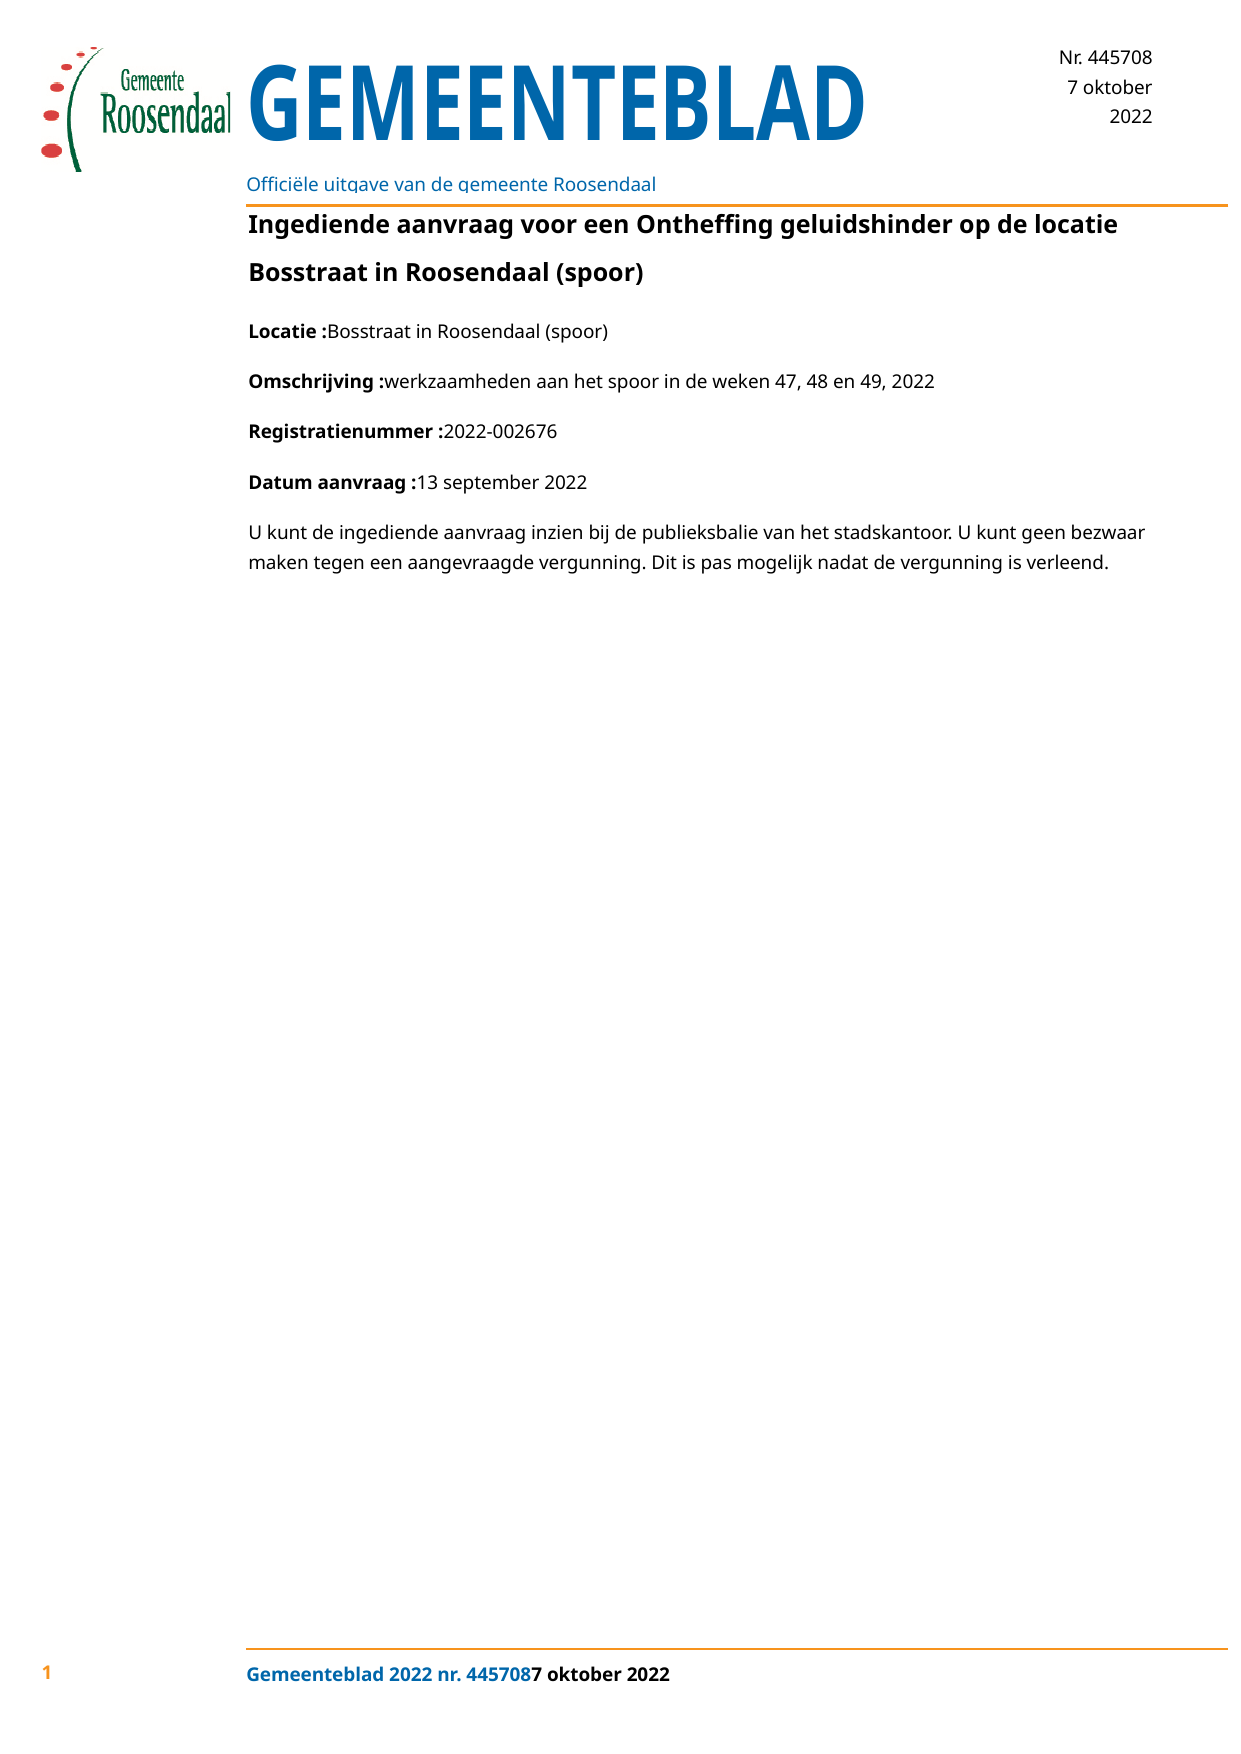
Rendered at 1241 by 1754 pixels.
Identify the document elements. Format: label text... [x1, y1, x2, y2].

text U kunt de ingediende aanvraag inzien bij de publieksbalie van het stadskantoor. U kunt geen bezwaar maken tegen een aangevraagde vergunning. Dit is pas mogelijk nadat de vergunning is verleend. [248, 519, 1152, 575]
text Registratienummer :2022-002676 [248, 419, 1152, 444]
text Datum aanvraag :13 september 2022 [248, 469, 1152, 495]
text Locatie :Bosstraat in Roosendaal (spoor) [248, 318, 1152, 344]
text Ingediende aanvraag voor een Ontheffing geluidshinder op de locatie Bosstraat in Roosendaal (spoor) [248, 207, 1152, 288]
text Omschrijving :werkzaamheden aan het spoor in de weken 47, 48 en 49, 2022 [248, 368, 1152, 394]
picture [41, 47, 231, 172]
